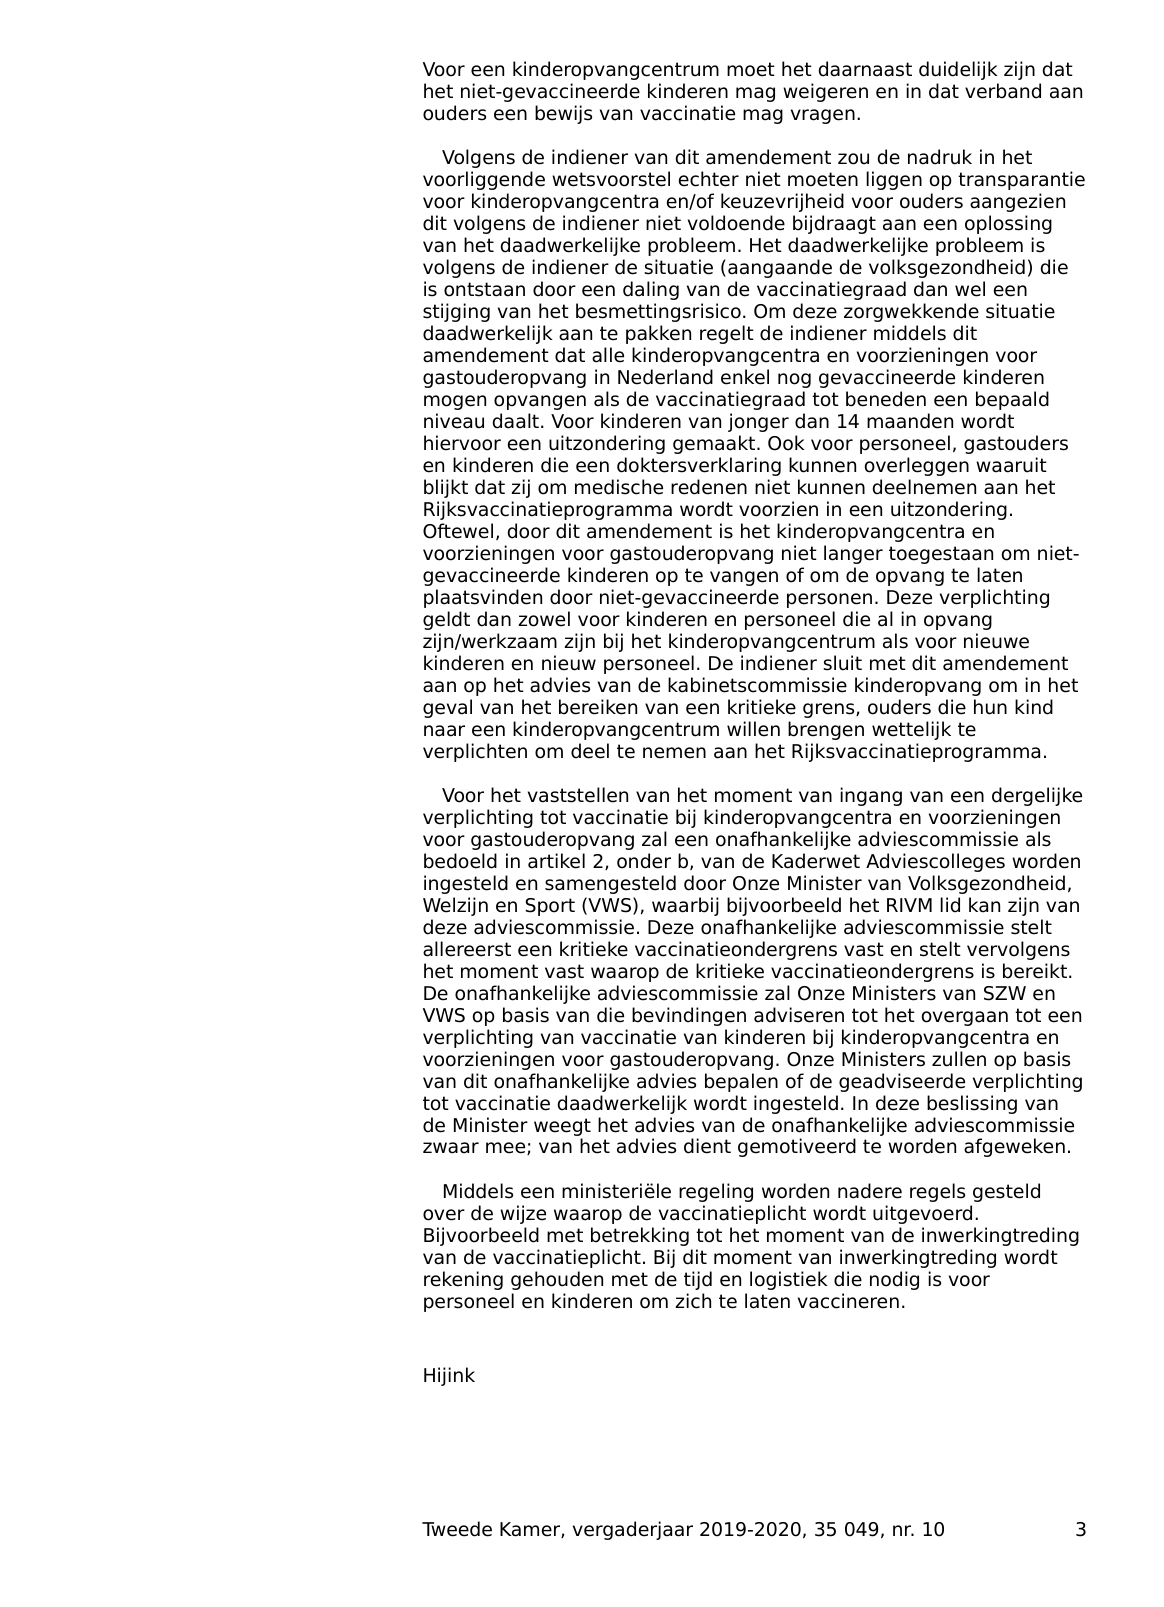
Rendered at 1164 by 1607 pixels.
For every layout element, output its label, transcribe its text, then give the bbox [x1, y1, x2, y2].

text Hijink [422, 1342, 1087, 1386]
text Voor een kinderopvangcentrum moet het daarnaast duidelijk zijn dat het niet-gevaccineerde kinderen mag weigeren en in dat verband aan ouders een bewijs van vaccinatie mag vragen. [422, 59, 1087, 125]
text Volgens de indiener van dit amendement zou de nadruk in het voorliggende wetsvoorstel echter niet moeten liggen op transparantie voor kinderopvangcentra en/of keuzevrijheid voor ouders aangezien dit volgens de indiener niet voldoende bijdraagt aan een oplossing van het daadwerkelijke probleem. Het daadwerkelijke probleem is volgens de indiener de situatie (aangaande de volksgezondheid) die is ontstaan door een daling van de vaccinatiegraad dan wel een stijging van het besmettingsrisico. Om deze zorgwekkende situatie daadwerkelijk aan te pakken regelt de indiener middels dit amendement dat alle kinderopvangcentra en voorzieningen voor gastouderopvang in Nederland enkel nog gevaccineerde kinderen mogen opvangen als de vaccinatiegraad tot beneden een bepaald niveau daalt. Voor kinderen van jonger dan 14 maanden wordt hiervoor een uitzondering gemaakt. Ook voor personeel, gastouders en kinderen die een doktersverklaring kunnen overleggen waaruit blijkt dat zij om medische redenen niet kunnen deelnemen aan het Rijksvaccinatieprogramma wordt voorzien in een uitzondering. Oftewel, door dit amendement is het kinderopvangcentra en voorzieningen voor gastouderopvang niet langer toegestaan om niet-gevaccineerde kinderen op te vangen of om de opvang te laten plaatsvinden door niet-gevaccineerde personen. Deze verplichting geldt dan zowel voor kinderen en personeel die al in opvang zijn/werkzaam zijn bij het kinderopvangcentrum als voor nieuwe kinderen en nieuw personeel. De indiener sluit met dit amendement aan op het advies van de kabinetscommissie kinderopvang om in het geval van het bereiken van een kritieke grens, ouders die hun kind naar een kinderopvangcentrum willen brengen wettelijk te verplichten om deel te nemen aan het Rijksvaccinatieprogramma. [422, 147, 1087, 763]
text Voor het vaststellen van het moment van ingang van een dergelijke verplichting tot vaccinatie bij kinderopvangcentra en voorzieningen voor gastouderopvang zal een onafhankelijke adviescommissie als bedoeld in artikel 2, onder b, van de Kaderwet Adviescolleges worden ingesteld en samengesteld door Onze Minister van Volksgezondheid, Welzijn en Sport (VWS), waarbij bijvoorbeeld het RIVM lid kan zijn van deze adviescommissie. Deze onafhankelijke adviescommissie stelt allereerst een kritieke vaccinatieondergrens vast en stelt vervolgens het moment vast waarop de kritieke vaccinatieondergrens is bereikt. De onafhankelijke adviescommissie zal Onze Ministers van SZW en VWS op basis van die bevindingen adviseren tot het overgaan tot een verplichting van vaccinatie van kinderen bij kinderopvangcentra en voorzieningen voor gastouderopvang. Onze Ministers zullen op basis van dit onafhankelijke advies bepalen of de geadviseerde verplichting tot vaccinatie daadwerkelijk wordt ingesteld. In deze beslissing van de Minister weegt het advies van de onafhankelijke adviescommissie zwaar mee; van het advies dient gemotiveerd te worden afgeweken. [422, 785, 1087, 1158]
text Middels een ministeriële regeling worden nadere regels gesteld over de wijze waarop de vaccinatieplicht wordt uitgevoerd. Bijvoorbeeld met betrekking tot het moment van de inwerkingtreding van de vaccinatieplicht. Bij dit moment van inwerkingtreding wordt rekening gehouden met de tijd en logistiek die nodig is voor personeel en kinderen om zich te laten vaccineren. [422, 1181, 1087, 1312]
